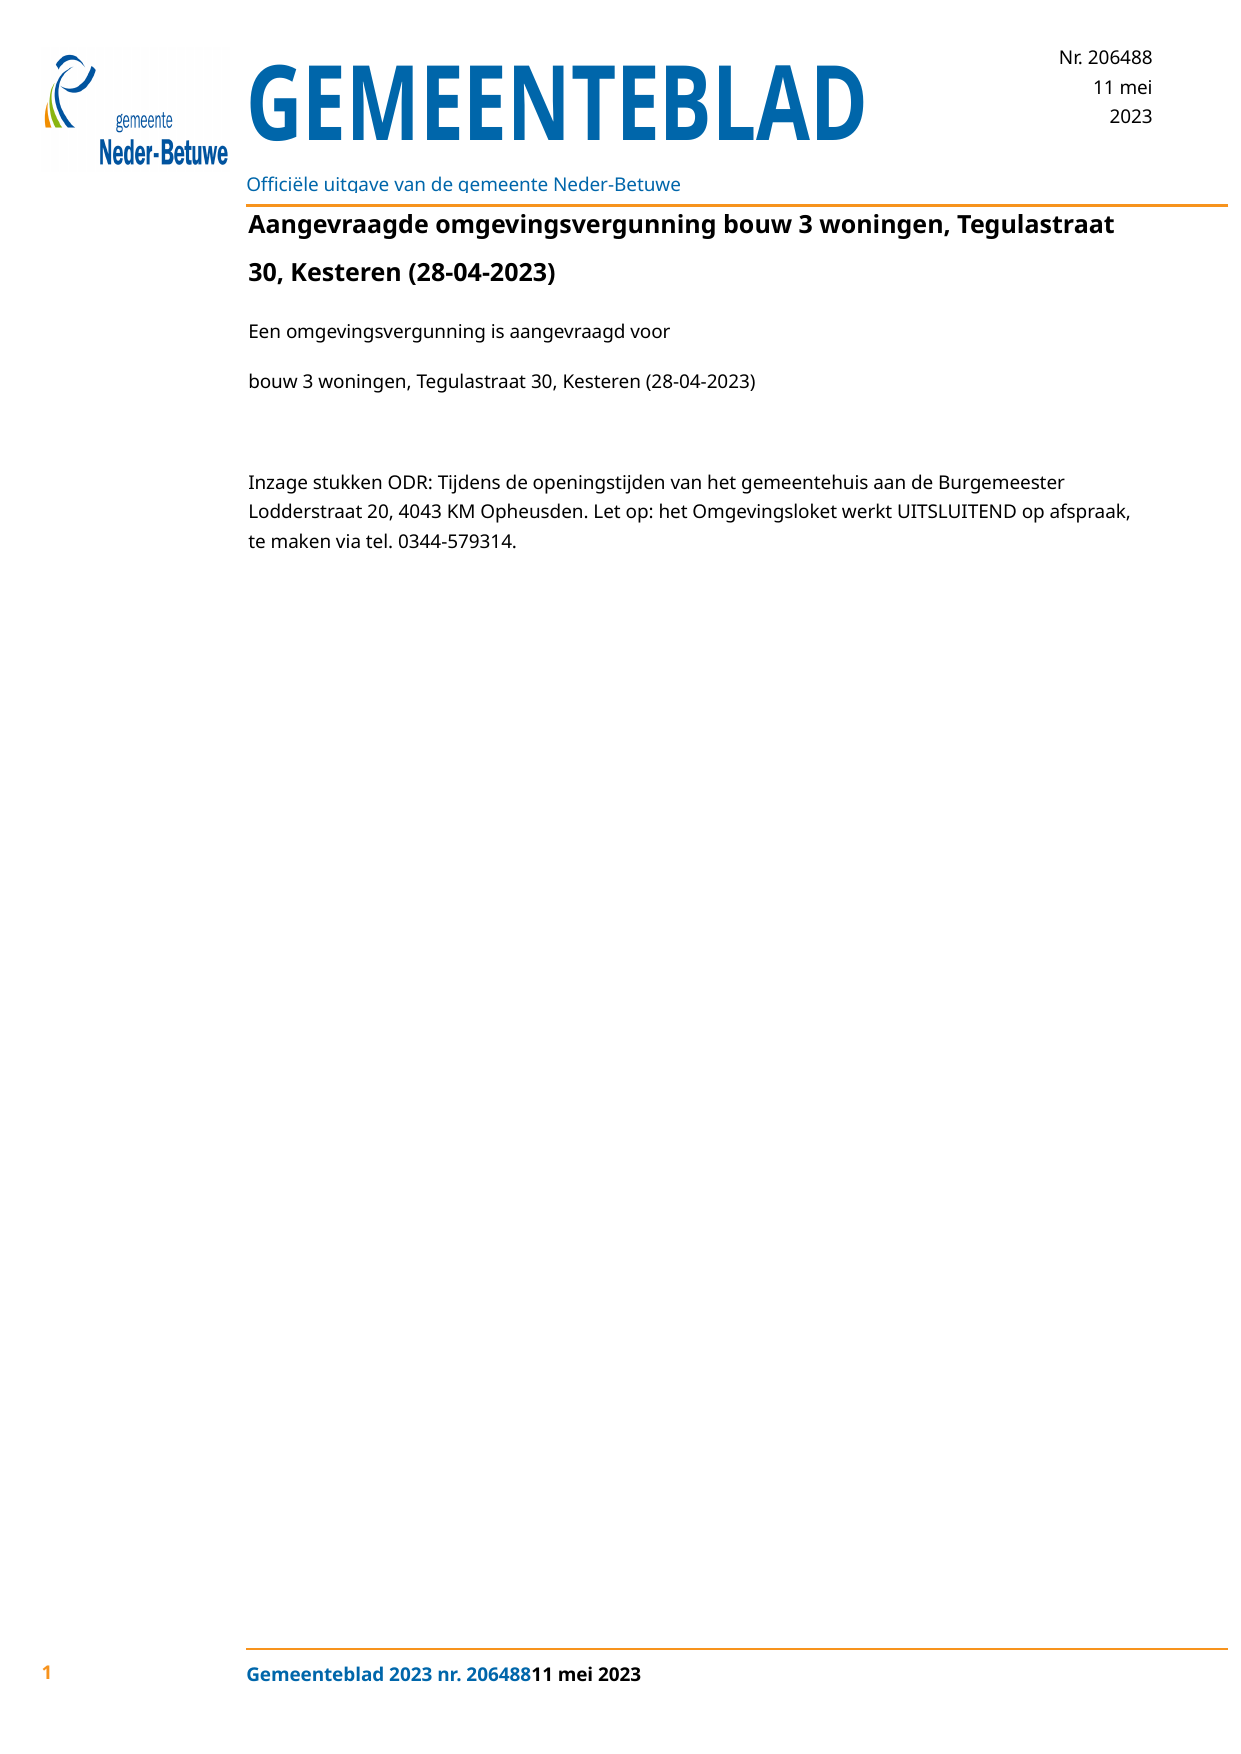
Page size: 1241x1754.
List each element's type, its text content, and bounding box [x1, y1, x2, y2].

text Een omgevingsvergunning is aangevraagd voor [248, 318, 1152, 344]
text Inzage stukken ODR: Tijdens de openingstijden van het gemeentehuis aan de Burgemeester Lodderstraat 20, 4043 KM Opheusden. Let op: het Omgevingsloket werkt UITSLUITEND op afspraak, te maken via tel. 0344-579314. [248, 469, 1152, 554]
picture [41, 47, 231, 172]
text bouw 3 woningen, Tegulastraat 30, Kesteren (28-04-2023) [248, 368, 1152, 394]
text Aangevraagde omgevingsvergunning bouw 3 woningen, Tegulastraat 30, Kesteren (28-04-2023) [248, 207, 1152, 288]
